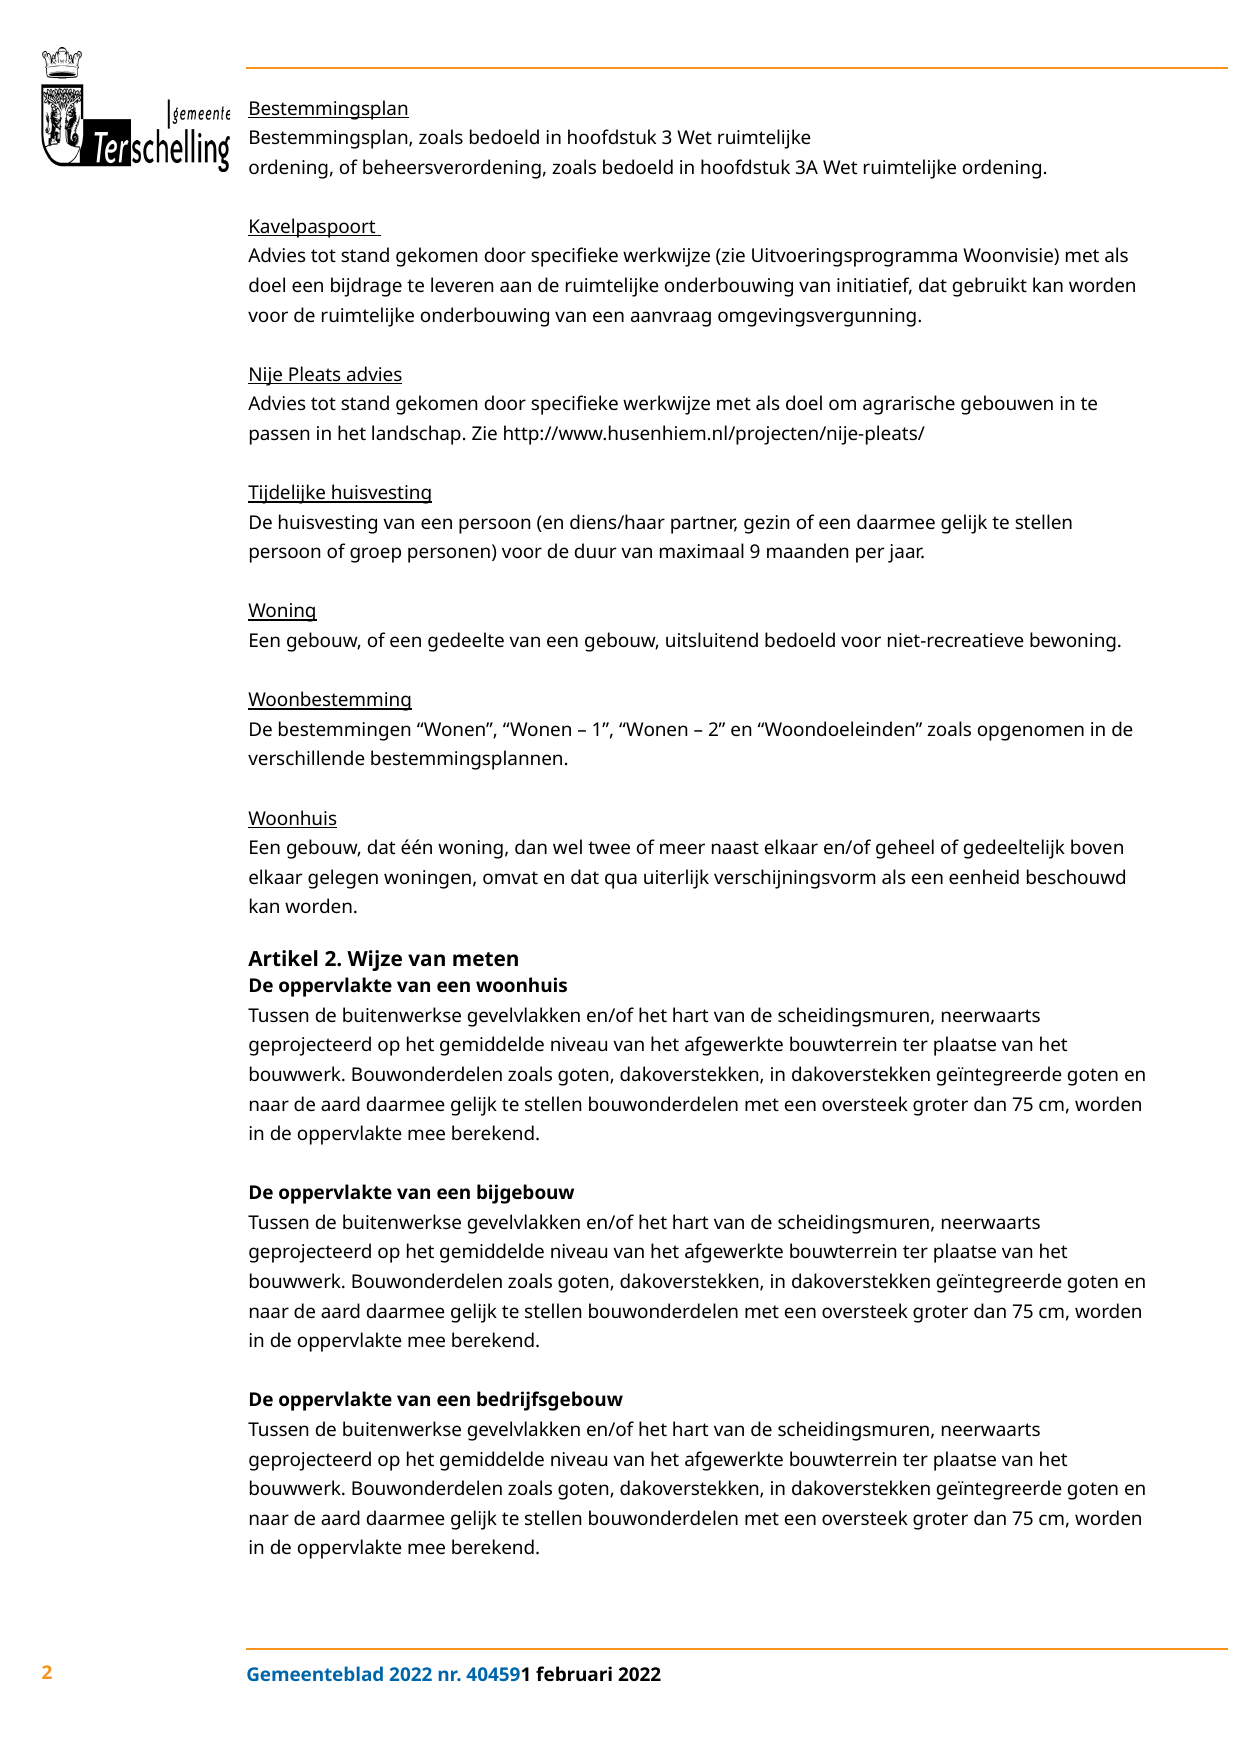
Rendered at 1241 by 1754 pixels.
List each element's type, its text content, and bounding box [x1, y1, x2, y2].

text Tussen de buitenwerkse gevelvlakken en/of het hart van de scheidingsmuren, neerwaarts geprojecteerd op het gemiddelde niveau van het afgewerkte bouwterrein ter plaatse van het bouwwerk. Bouwonderdelen zoals goten, dakoverstekken, in dakoverstekken geïntegreerde goten en naar de aard daarmee gelijk te stellen bouwonderdelen met een oversteek groter dan 75 cm, worden in de oppervlakte mee berekend. [248, 1416, 1152, 1560]
text De huisvesting van een persoon (en diens/haar partner, gezin of een daarmee gelijk te stellen persoon of groep personen) voor de duur van maximaal 9 maanden per jaar. [248, 509, 1152, 564]
text Woning [248, 598, 1152, 623]
text Advies tot stand gekomen door specifieke werkwijze met als doel om agrarische gebouwen in te passen in het landschap. Zie http://www.husenhiem.nl/projecten/nije-pleats/ [248, 391, 1152, 446]
text Woonbestemming [248, 686, 1152, 712]
text Tussen de buitenwerkse gevelvlakken en/of het hart van de scheidingsmuren, neerwaarts geprojecteerd op het gemiddelde niveau van het afgewerkte bouwterrein ter plaatse van het bouwwerk. Bouwonderdelen zoals goten, dakoverstekken, in dakoverstekken geïntegreerde goten en naar de aard daarmee gelijk te stellen bouwonderdelen met een oversteek groter dan 75 cm, worden in de oppervlakte mee berekend. [248, 1002, 1152, 1146]
text De bestemmingen “Wonen”, “Wonen – 1”, “Wonen – 2” en “Woondoeleinden” zoals opgenomen in de verschillende bestemmingsplannen. [248, 716, 1152, 771]
text Tussen de buitenwerkse gevelvlakken en/of het hart van de scheidingsmuren, neerwaarts geprojecteerd op het gemiddelde niveau van het afgewerkte bouwterrein ter plaatse van het bouwwerk. Bouwonderdelen zoals goten, dakoverstekken, in dakoverstekken geïntegreerde goten en naar de aard daarmee gelijk te stellen bouwonderdelen met een oversteek groter dan 75 cm, worden in de oppervlakte mee berekend. [248, 1209, 1152, 1353]
text Een gebouw, of een gedeelte van een gebouw, uitsluitend bedoeld voor niet-recreatieve bewoning. [248, 627, 1152, 653]
picture [41, 47, 231, 172]
text Woonhuis [248, 805, 1152, 831]
text De oppervlakte van een woonhuis [248, 972, 1152, 998]
text Nije Pleats advies [248, 361, 1152, 387]
text De oppervlakte van een bijgebouw [248, 1179, 1152, 1205]
text Tijdelijke huisvesting [248, 479, 1152, 505]
text Bestemmingsplan, zoals bedoeld in hoofdstuk 3 Wet ruimtelijke [248, 124, 1152, 150]
text Kavelpaspoort [248, 213, 1152, 239]
text Advies tot stand gekomen door specifieke werkwijze (zie Uitvoeringsprogramma Woonvisie) met als doel een bijdrage te leveren aan de ruimtelijke onderbouwing van initiatief, dat gebruikt kan worden voor de ruimtelijke onderbouwing van een aanvraag omgevingsvergunning. [248, 243, 1152, 328]
text Artikel 2. Wijze van meten [248, 944, 1152, 972]
text Een gebouw, dat één woning, dan wel twee of meer naast elkaar en/of geheel of gedeeltelijk boven elkaar gelegen woningen, omvat en dat qua uiterlijk verschijningsvorm als een eenheid beschouwd kan worden. [248, 834, 1152, 919]
text Bestemmingsplan [248, 95, 1152, 121]
text ordening, of beheersverordening, zoals bedoeld in hoofdstuk 3A Wet ruimtelijke ordening. [248, 154, 1152, 180]
text De oppervlakte van een bedrijfsgebouw [248, 1387, 1152, 1412]
